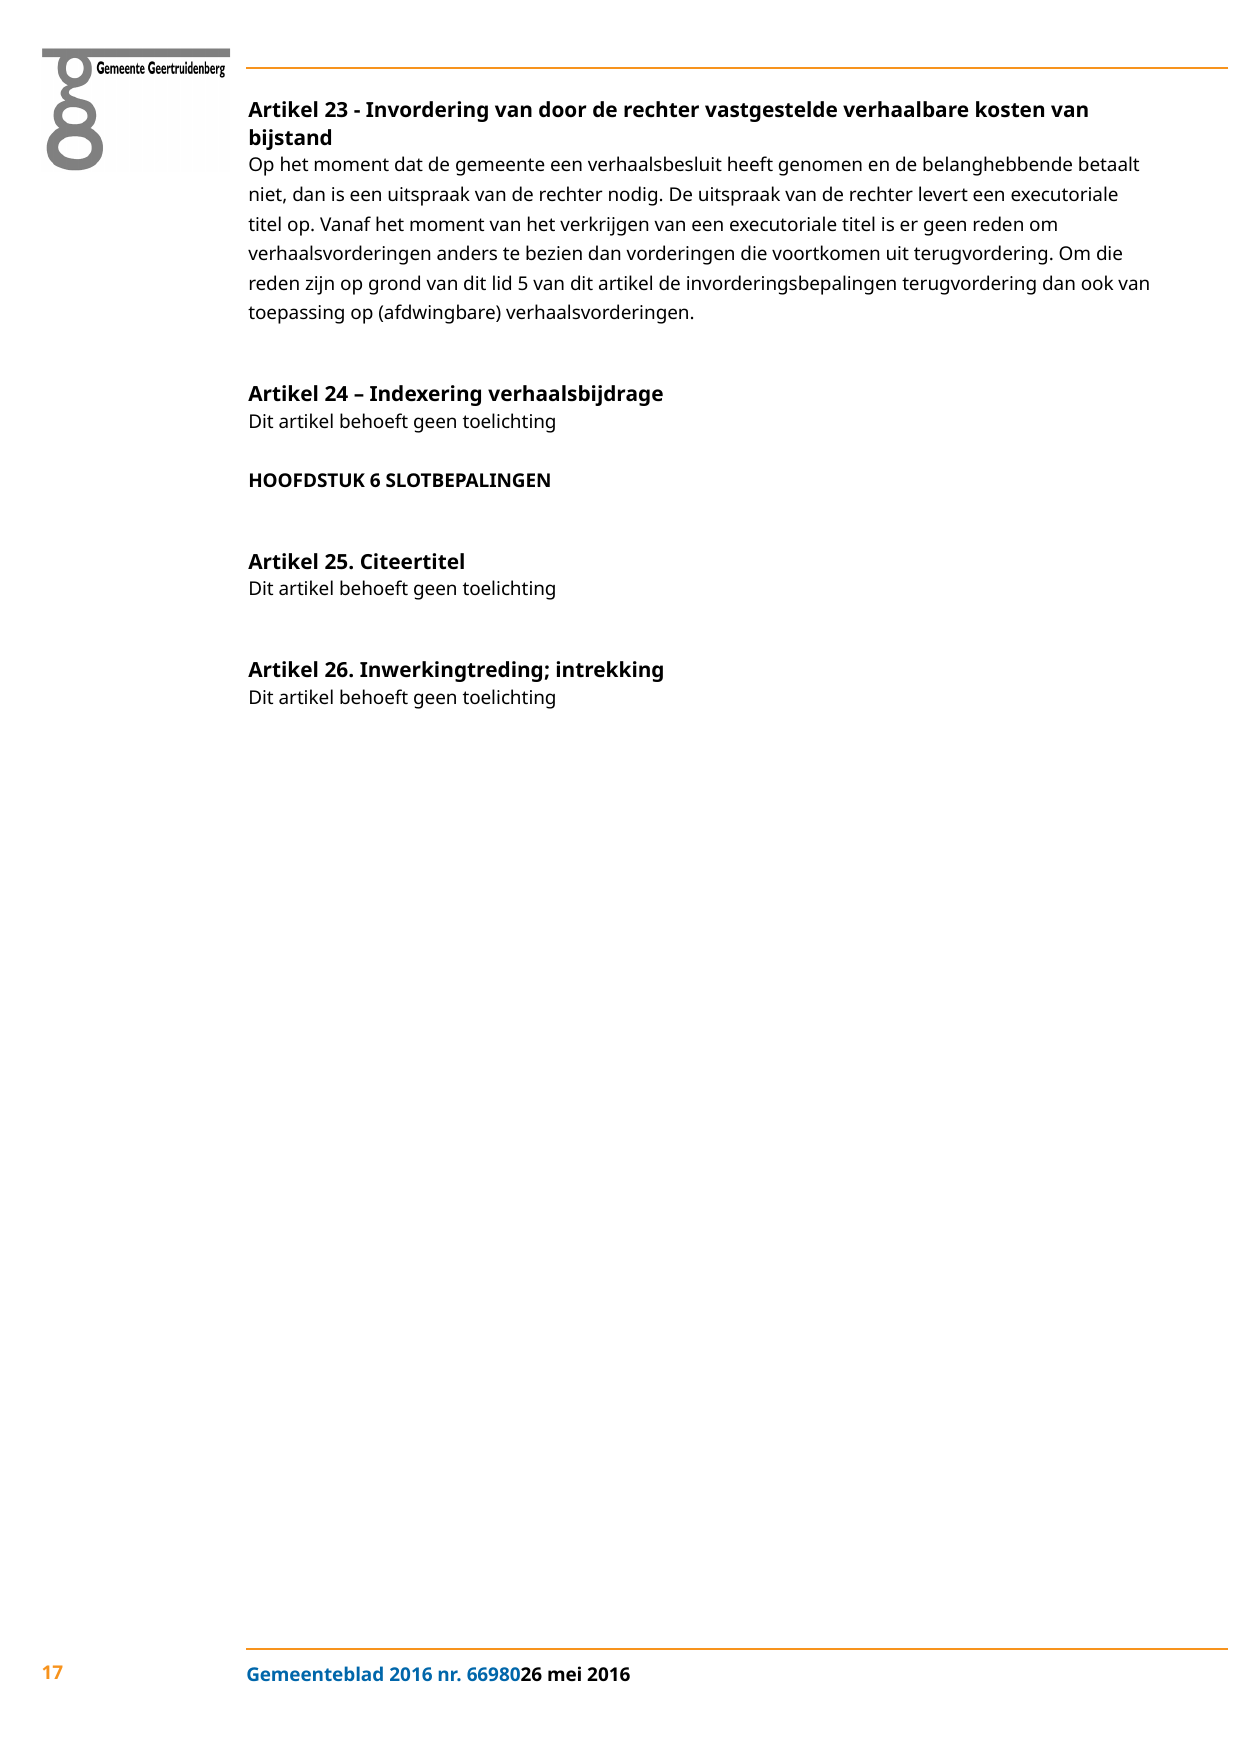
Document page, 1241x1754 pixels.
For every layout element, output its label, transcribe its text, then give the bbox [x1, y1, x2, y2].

text HOOFDSTUK 6 SLOTBEPALINGEN [248, 467, 1152, 493]
text Artikel 25. Citeertitel [248, 547, 1152, 576]
text Dit artikel behoeft geen toelichting [248, 408, 1152, 434]
text Dit artikel behoeft geen toelichting [248, 684, 1152, 710]
text Artikel 26. Inwerkingtreding; intrekking [248, 656, 1152, 684]
text Op het moment dat de gemeente een verhaalsbesluit heeft genomen en de belanghebbende betaalt niet, dan is een uitspraak van de rechter nodig. De uitspraak van de rechter levert een executoriale titel op. Vanaf het moment van het verkrijgen van een executoriale titel is er geen reden om verhaalsvorderingen anders te bezien dan vorderingen die voortkomen uit terugvordering. Om die reden zijn op grond van dit lid 5 van dit artikel de invorderingsbepalingen terugvordering dan ook van toepassing op (afdwingbare) verhaalsvorderingen. [248, 152, 1152, 325]
text Artikel 24 – Indexering verhaalsbijdrage [248, 379, 1152, 408]
text Artikel 23 - Invordering van door de rechter vastgestelde verhaalbare kosten van bijstand [248, 95, 1152, 152]
picture [41, 47, 231, 172]
text Dit artikel behoeft geen toelichting [248, 576, 1152, 601]
